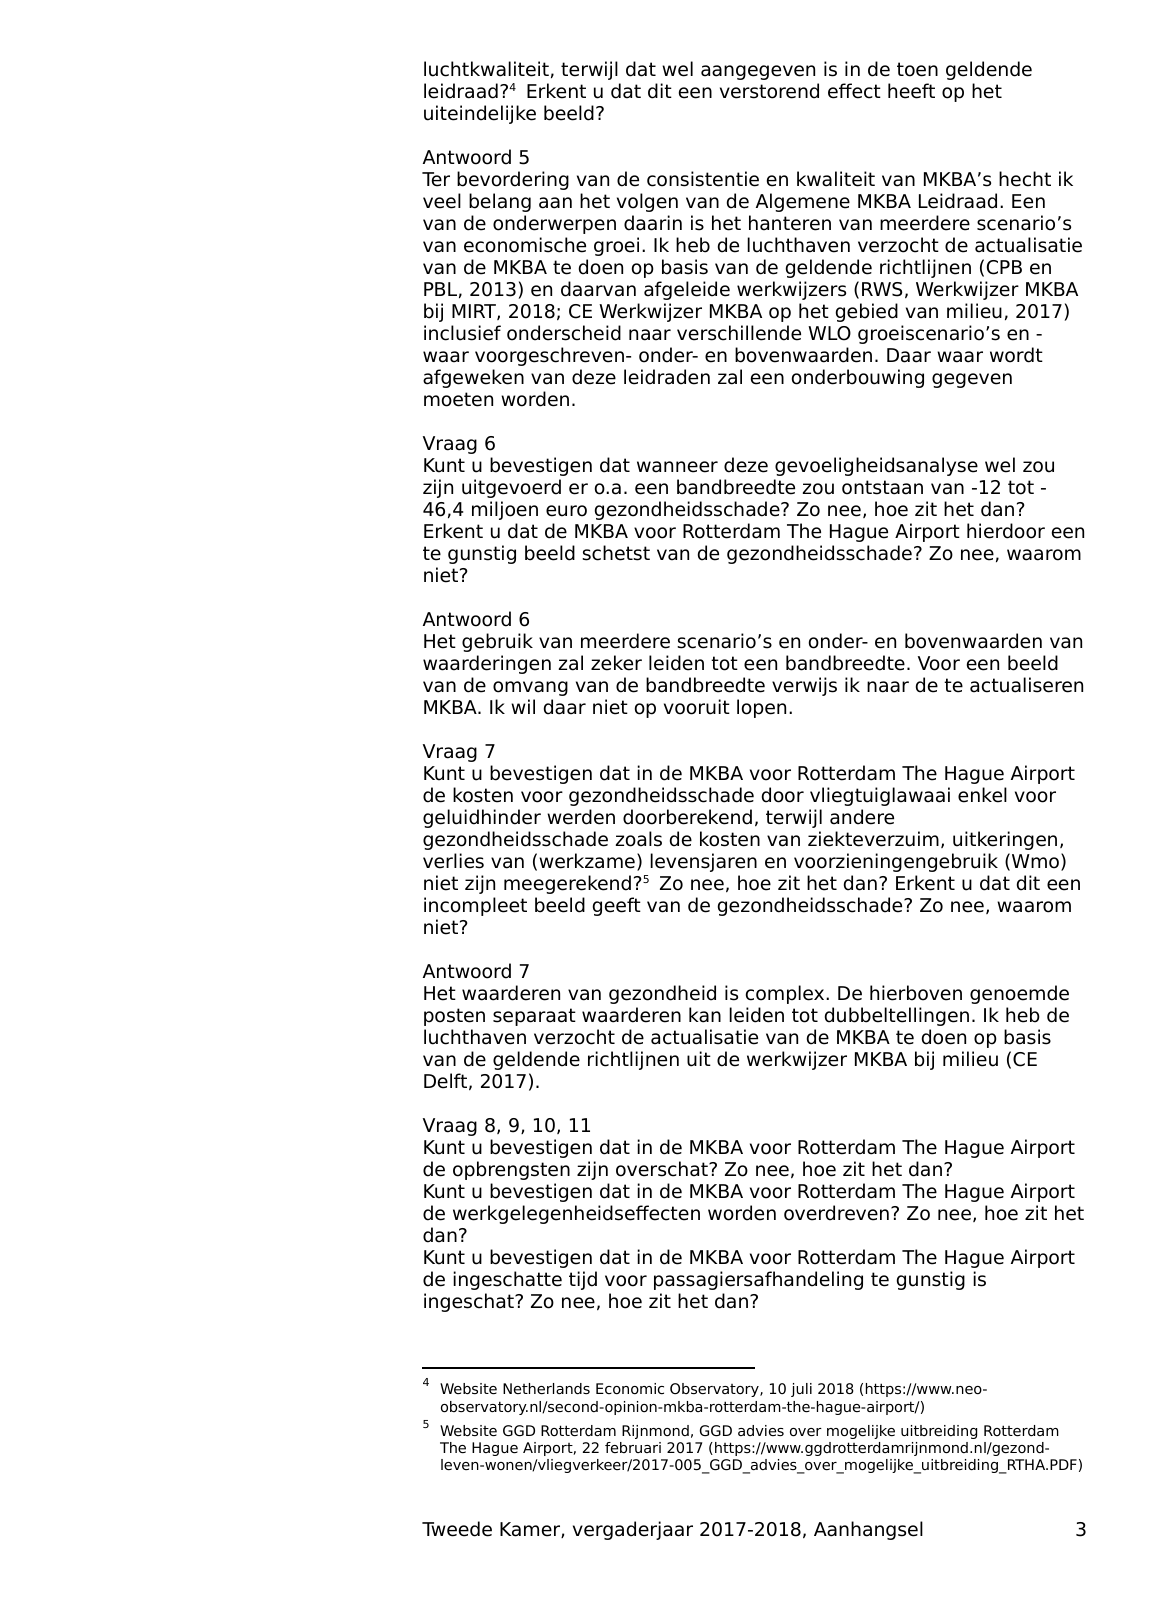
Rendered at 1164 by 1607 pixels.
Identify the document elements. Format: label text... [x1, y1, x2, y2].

text Website Netherlands Economic Observatory, 10 juli 2018 (https://www.neo-observatory.nl/second-opinion-mkba-rotterdam-the-hague-airport/) [422, 1377, 1087, 1416]
text Vraag 6 [422, 433, 1087, 455]
text Het gebruik van meerdere scenario’s en onder- en bovenwaarden van waarderingen zal zeker leiden tot een bandbreedte. Voor een beeld van de omvang van de bandbreedte verwijs ik naar de te actualiseren MKBA. Ik wil daar niet op vooruit lopen. [422, 631, 1087, 719]
text Vraag 7 [422, 741, 1087, 763]
text Het waarderen van gezondheid is complex. De hierboven genoemde posten separaat waarderen kan leiden tot dubbeltellingen. Ik heb de luchthaven verzocht de actualisatie van de MKBA te doen op basis van de geldende richtlijnen uit de werkwijzer MKBA bij milieu (CE Delft, 2017). [422, 983, 1087, 1093]
text Antwoord 6 [422, 609, 1087, 631]
text Antwoord 7 [422, 961, 1087, 983]
text Kunt u bevestigen dat in de MKBA voor Rotterdam The Hague Airport de opbrengsten zijn overschat? Zo nee, hoe zit het dan? [422, 1137, 1087, 1181]
text Kunt u bevestigen dat in de MKBA voor Rotterdam The Hague Airport de werkgelegenheidseffecten worden overdreven? Zo nee, hoe zit het dan? [422, 1181, 1087, 1247]
text Antwoord 5 [422, 147, 1087, 169]
text Ter bevordering van de consistentie en kwaliteit van MKBA’s hecht ik veel belang aan het volgen van de Algemene MKBA Leidraad. Een van de onderwerpen daarin is het hanteren van meerdere scenario’s van economische groei. Ik heb de luchthaven verzocht de actualisatie van de MKBA te doen op basis van de geldende richtlijnen (CPB en PBL, 2013) en daarvan afgeleide werkwijzers (RWS, Werkwijzer MKBA bij MIRT, 2018; CE Werkwijzer MKBA op het gebied van milieu, 2017) inclusief onderscheid naar verschillende WLO groeiscenario’s en -waar voorgeschreven- onder- en bovenwaarden. Daar waar wordt afgeweken van deze leidraden zal een onderbouwing gegeven moeten worden. [422, 169, 1087, 411]
text luchtkwaliteit, terwijl dat wel aangegeven is in de toen geldende leidraad? Erkent u dat dit een verstorend effect heeft op het uiteindelijke beeld? [422, 59, 1087, 125]
text Website GGD Rotterdam Rijnmond, GGD advies over mogelijke uitbreiding Rotterdam The Hague Airport, 22 februari 2017 (https://www.ggdrotterdamrijnmond.nl/gezond-leven-wonen/vliegverkeer/2017-005_GGD_advies_over_mogelijke_uitbreiding_RTHA.PDF) [422, 1418, 1087, 1474]
text Kunt u bevestigen dat wanneer deze gevoeligheidsanalyse wel zou zijn uitgevoerd er o.a. een bandbreedte zou ontstaan van -12 tot -46,4 miljoen euro gezondheidsschade? Zo nee, hoe zit het dan? Erkent u dat de MKBA voor Rotterdam The Hague Airport hierdoor een te gunstig beeld schetst van de gezondheidsschade? Zo nee, waarom niet? [422, 455, 1087, 587]
text Kunt u bevestigen dat in de MKBA voor Rotterdam The Hague Airport de kosten voor gezondheidsschade door vliegtuiglawaai enkel voor geluidhinder werden doorberekend, terwijl andere gezondheidsschade zoals de kosten van ziekteverzuim, uitkeringen, verlies van (werkzame) levensjaren en voorzieningengebruik (Wmo) niet zijn meegerekend? Zo nee, hoe zit het dan? Erkent u dat dit een incompleet beeld geeft van de gezondheidsschade? Zo nee, waarom niet? [422, 763, 1087, 939]
text Kunt u bevestigen dat in de MKBA voor Rotterdam The Hague Airport de ingeschatte tijd voor passagiersafhandeling te gunstig is ingeschat? Zo nee, hoe zit het dan? [422, 1247, 1087, 1313]
text Vraag 8, 9, 10, 11 [422, 1115, 1087, 1137]
